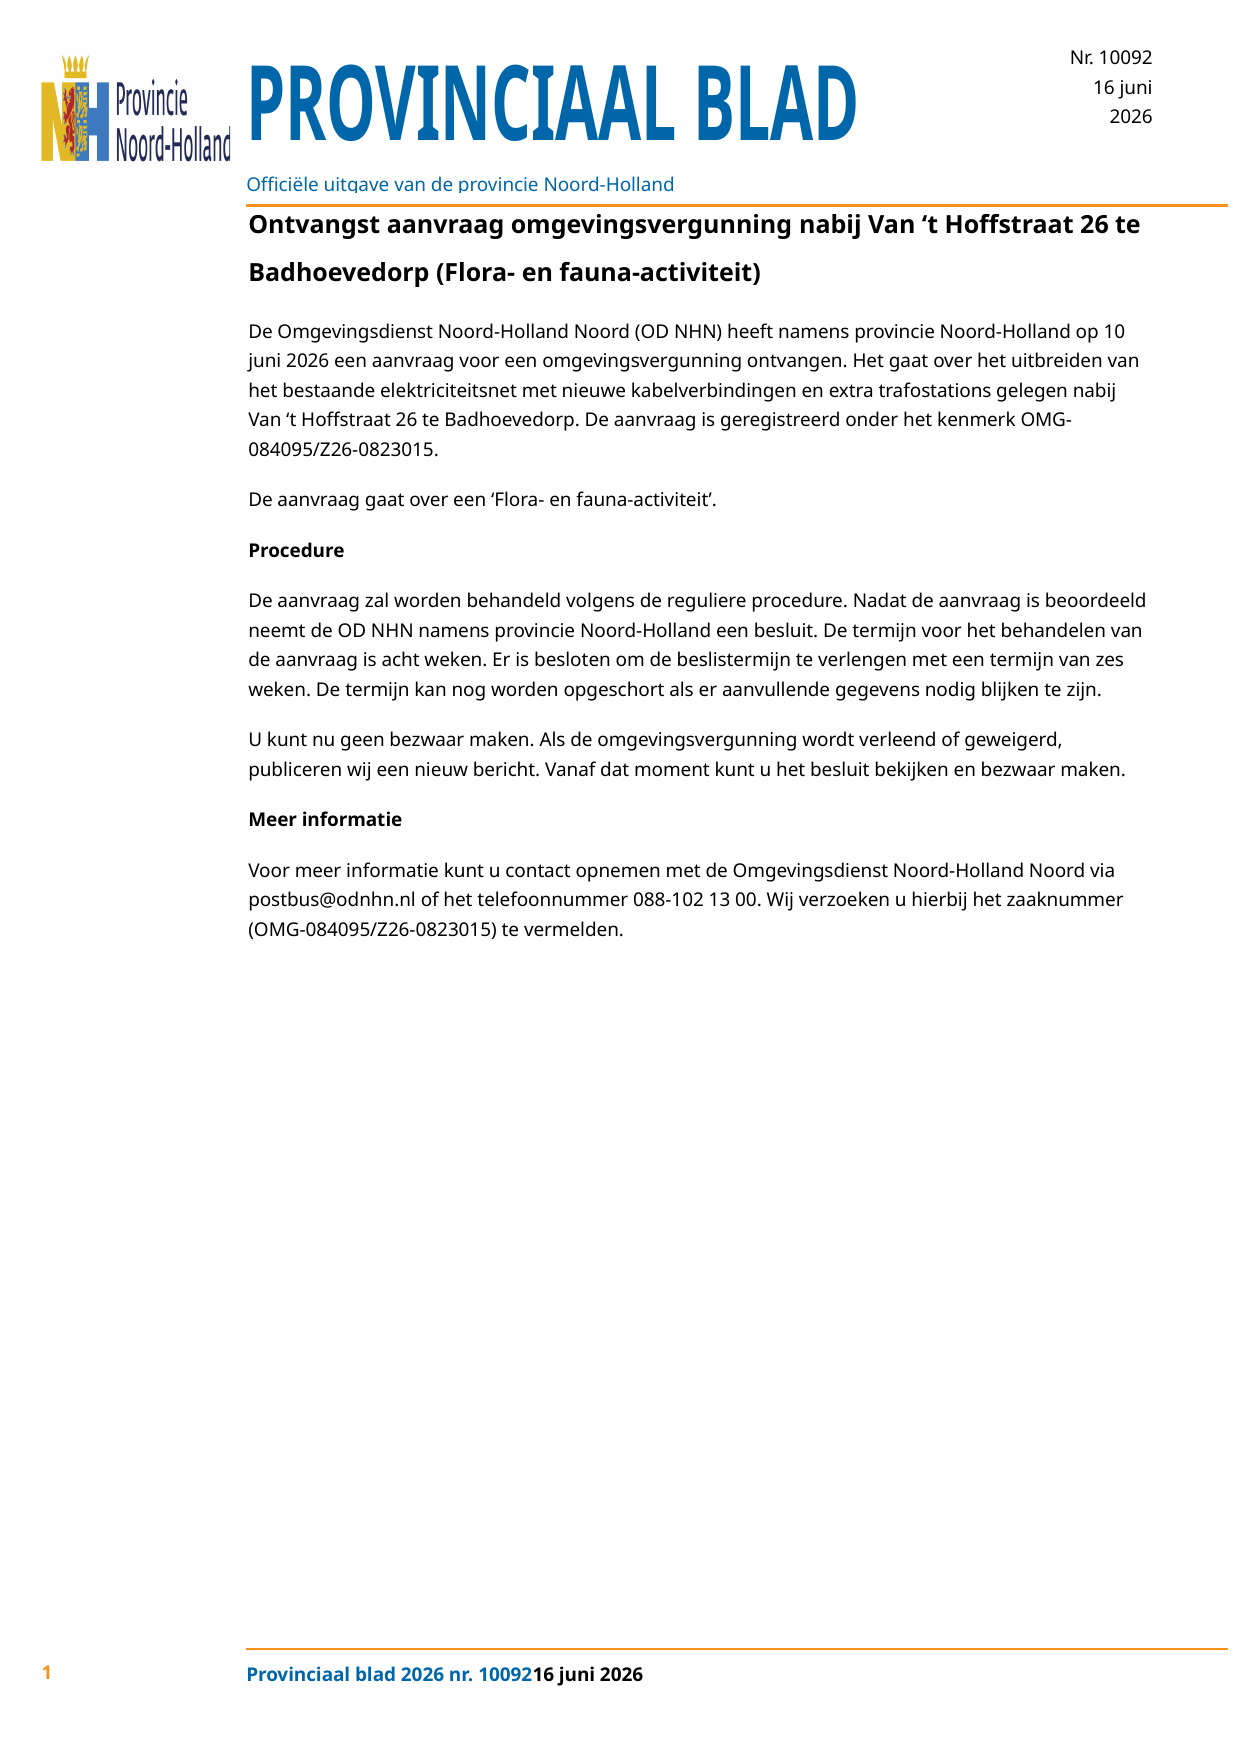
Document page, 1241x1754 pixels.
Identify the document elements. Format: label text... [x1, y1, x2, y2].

text Meer informatie [248, 807, 1152, 832]
text Voor meer informatie kunt u contact opnemen met de Omgevingsdienst Noord-Holland Noord via postbus@odnhn.nl of het telefoonnummer 088-102 13 00. Wij verzoeken u hierbij het zaaknummer (OMG-084095/Z26-0823015) te vermelden. [248, 857, 1152, 942]
text De Omgevingsdienst Noord-Holland Noord (OD NHN) heeft namens provincie Noord-Holland op 10 juni 2026 een aanvraag voor een omgevingsvergunning ontvangen. Het gaat over het uitbreiden van het bestaande elektriciteitsnet met nieuwe kabelverbindingen en extra trafostations gelegen nabij Van ‘t Hoffstraat 26 te Badhoevedorp. De aanvraag is geregistreerd onder het kenmerk OMG-084095/Z26-0823015. [248, 318, 1152, 462]
text U kunt nu geen bezwaar maken. Als de omgevingsvergunning wordt verleend of geweigerd, publiceren wij een nieuw bericht. Vanaf dat moment kunt u het besluit bekijken en bezwaar maken. [248, 727, 1152, 782]
text Procedure [248, 537, 1152, 563]
text Ontvangst aanvraag omgevingsvergunning nabij Van ‘t Hoffstraat 26 te Badhoevedorp (Flora- en fauna-activiteit) [248, 207, 1152, 288]
text De aanvraag gaat over een ‘Flora- en fauna-activiteit’. [248, 487, 1152, 512]
picture [41, 47, 231, 172]
text De aanvraag zal worden behandeld volgens de reguliere procedure. Nadat de aanvraag is beoordeeld neemt de OD NHN namens provincie Noord-Holland een besluit. De termijn voor het behandelen van de aanvraag is acht weken. Er is besloten om de beslistermijn te verlengen met een termijn van zes weken. De termijn kan nog worden opgeschort als er aanvullende gegevens nodig blijken te zijn. [248, 587, 1152, 702]
